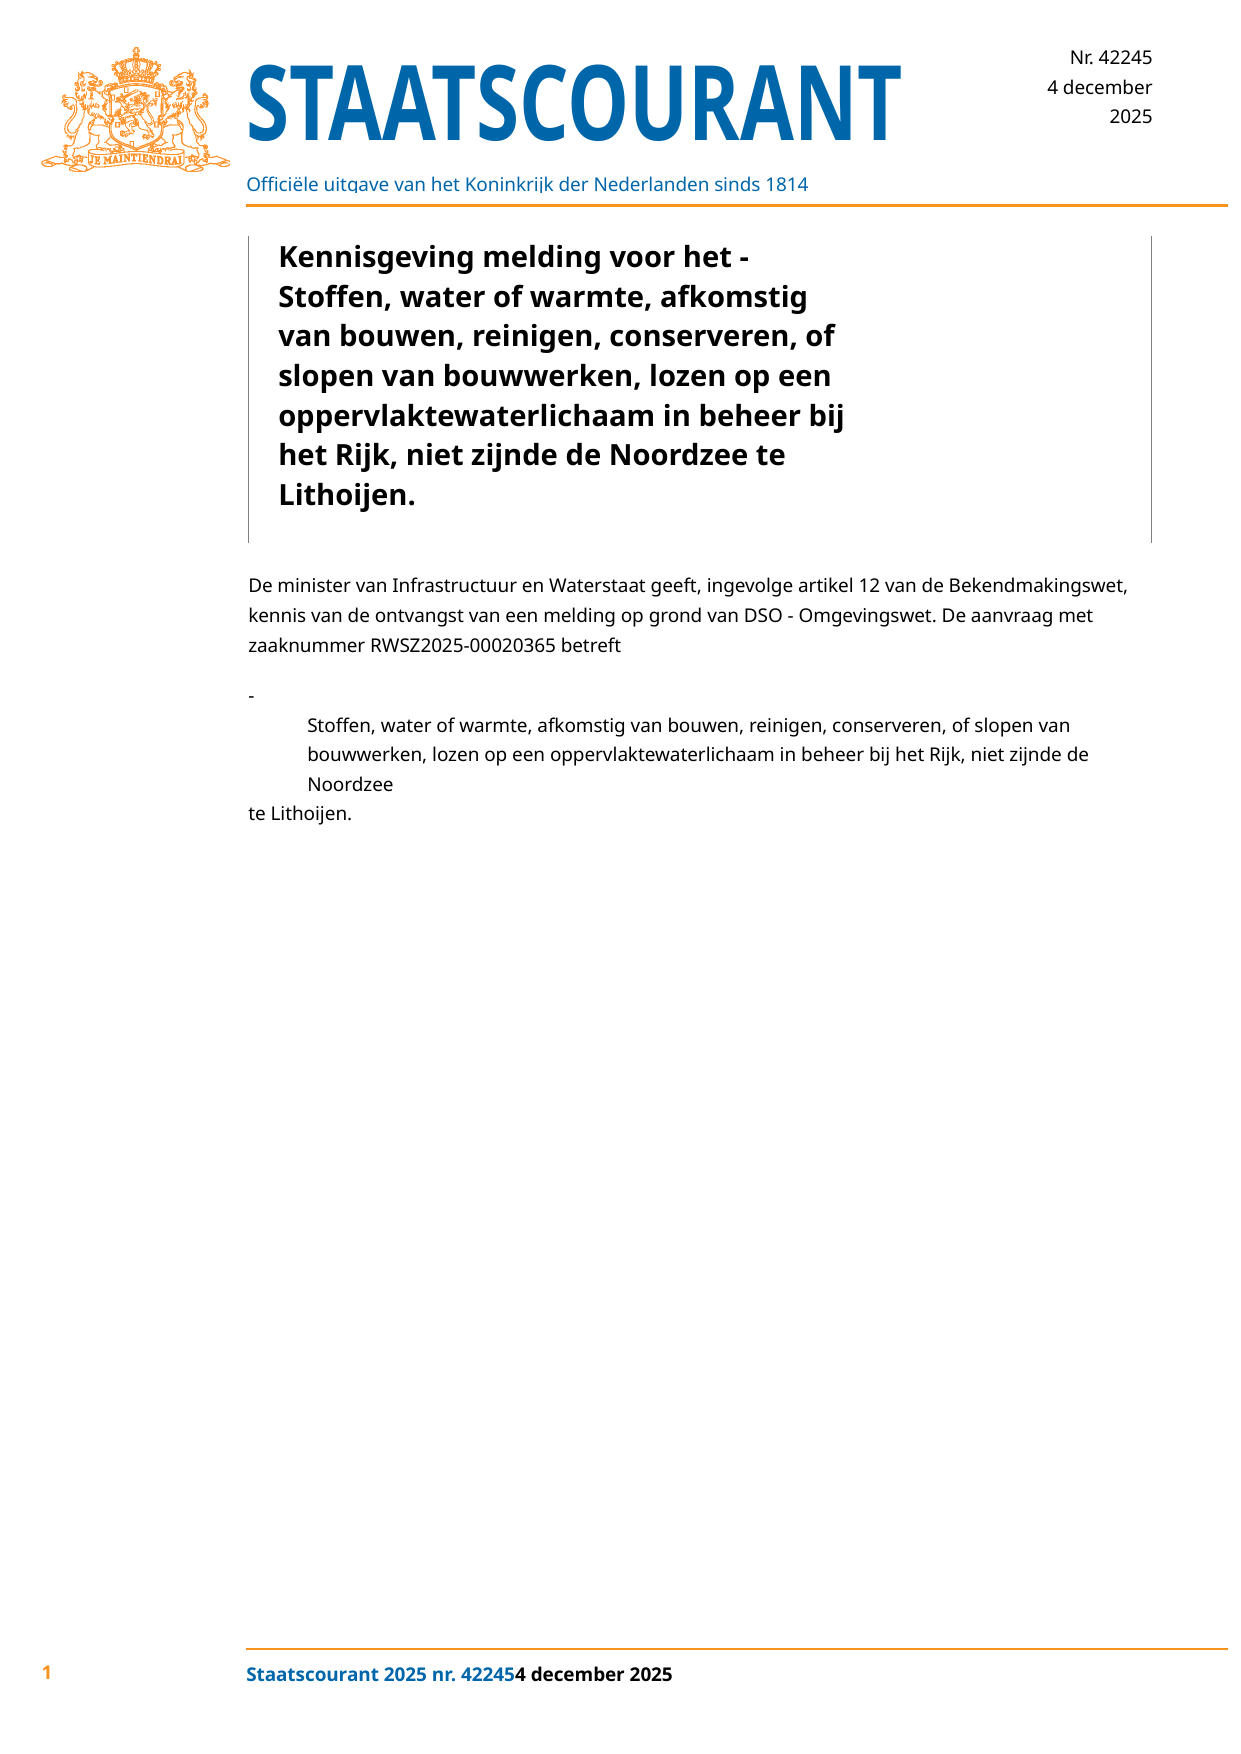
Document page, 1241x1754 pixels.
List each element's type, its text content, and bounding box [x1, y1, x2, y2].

text te Lithoijen. [248, 801, 1152, 826]
table_header [1090, 236, 1151, 413]
list Stoffen, water of warmte, afkomstig van bouwen, reinigen, conserveren, of slopen van bouwwerken, lozen op een oppervlaktewaterlichaam in beheer bij het Rijk, niet zijnde de Noordzee [248, 712, 1152, 797]
table_header [850, 414, 1151, 543]
table_header [850, 236, 912, 413]
table_header Kennisgeving melding voor het -Stoffen, water of warmte, afkomstig van bouwen, reinigen, conserveren, of slopen van bouwwerken, lozen op een oppervlaktewaterlichaam in beheer bij het Rijk, niet zijnde de Noordzee te Lithoijen. [249, 236, 850, 543]
text De minister van Infrastructuur en Waterstaat geeft, ingevolge artikel 12 van de Bekendmakingswet, kennis van de ontvangst van een melding op grond van DSO - Omgevingswet. De aanvraag met zaaknummer RWSZ2025-00020365 betreft [248, 573, 1152, 658]
picture [41, 47, 231, 172]
picture [912, 236, 1090, 414]
